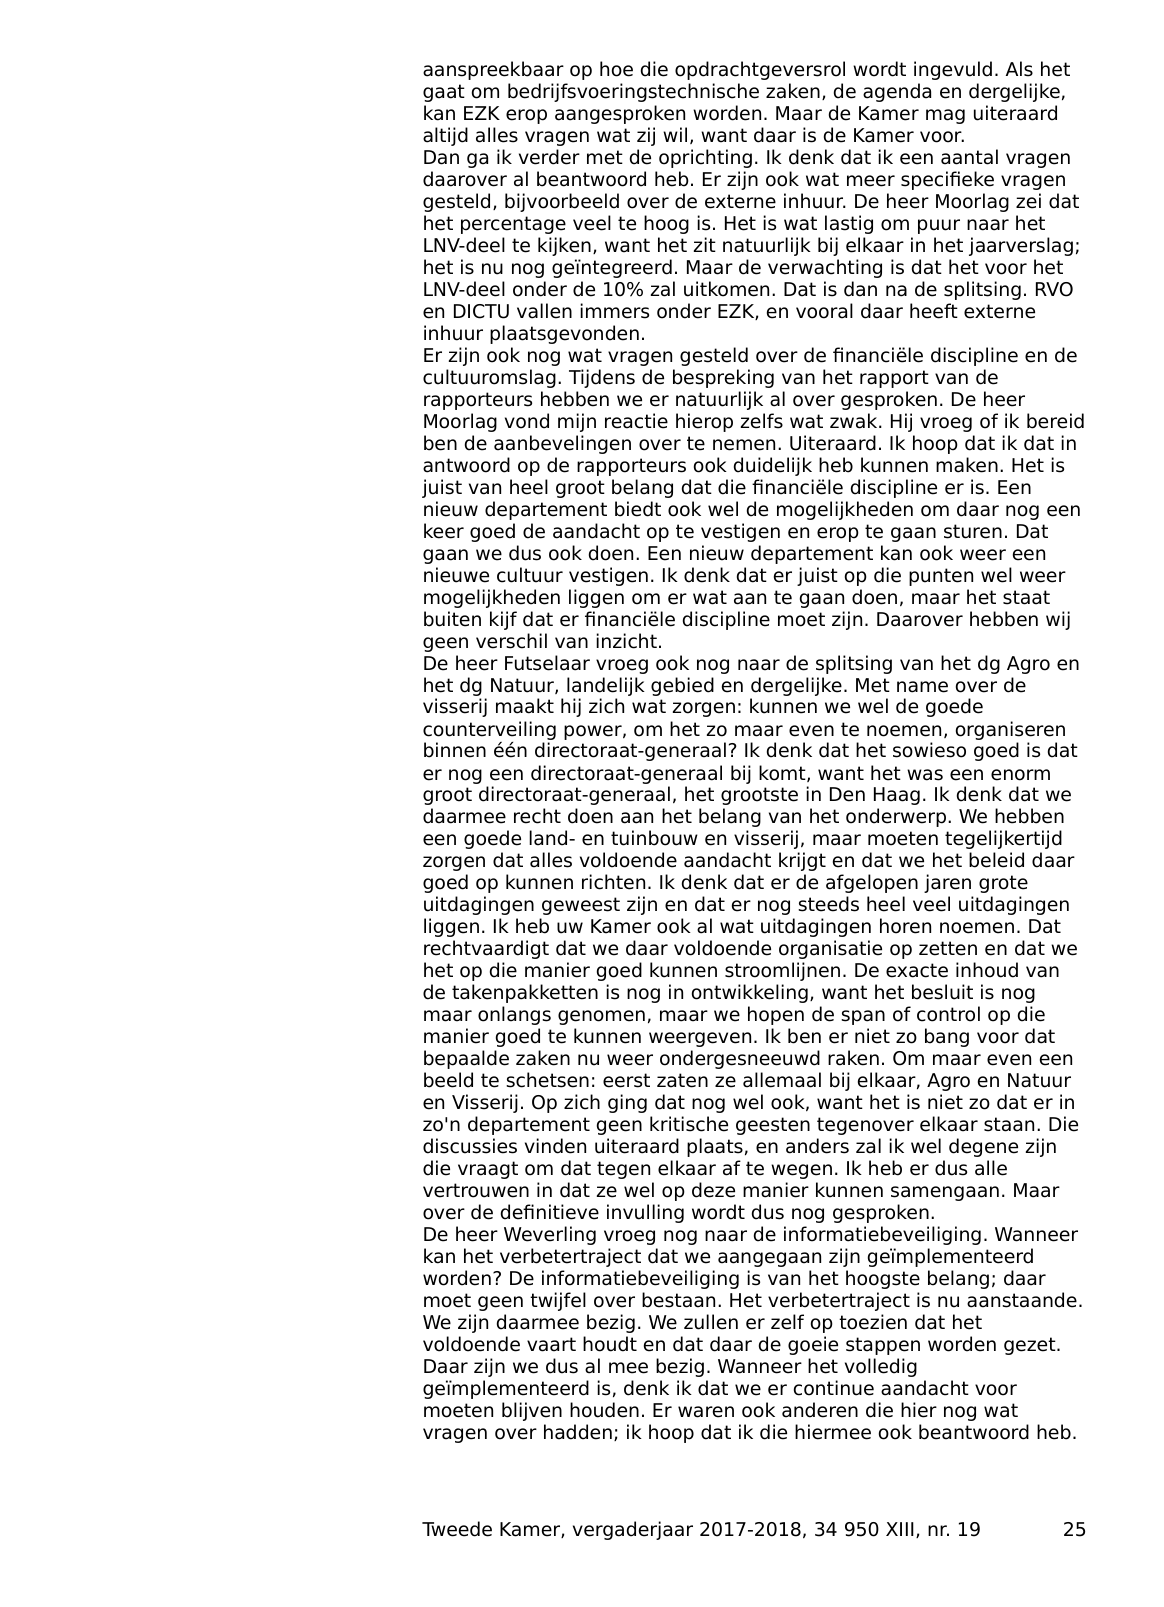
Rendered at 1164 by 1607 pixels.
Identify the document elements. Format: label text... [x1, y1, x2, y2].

text Dan ga ik verder met de oprichting. Ik denk dat ik een aantal vragen daarover al beantwoord heb. Er zijn ook wat meer specifieke vragen gesteld, bijvoorbeeld over de externe inhuur. De heer Moorlag zei dat het percentage veel te hoog is. Het is wat lastig om puur naar het LNV-deel te kijken, want het zit natuurlijk bij elkaar in het jaarverslag; het is nu nog geïntegreerd. Maar de verwachting is dat het voor het LNV-deel onder de 10% zal uitkomen. Dat is dan na de splitsing. RVO en DICTU vallen immers onder EZK, en vooral daar heeft externe inhuur plaatsgevonden. [422, 147, 1087, 345]
text aanspreekbaar op hoe die opdrachtgeversrol wordt ingevuld. Als het gaat om bedrijfsvoeringstechnische zaken, de agenda en dergelijke, kan EZK erop aangesproken worden. Maar de Kamer mag uiteraard altijd alles vragen wat zij wil, want daar is de Kamer voor. [422, 59, 1087, 147]
text Er zijn ook nog wat vragen gesteld over de financiële discipline en de cultuuromslag. Tijdens de bespreking van het rapport van de rapporteurs hebben we er natuurlijk al over gesproken. De heer Moorlag vond mijn reactie hierop zelfs wat zwak. Hij vroeg of ik bereid ben de aanbevelingen over te nemen. Uiteraard. Ik hoop dat ik dat in antwoord op de rapporteurs ook duidelijk heb kunnen maken. Het is juist van heel groot belang dat die financiële discipline er is. Een nieuw departement biedt ook wel de mogelijkheden om daar nog een keer goed de aandacht op te vestigen en erop te gaan sturen. Dat gaan we dus ook doen. Een nieuw departement kan ook weer een nieuwe cultuur vestigen. Ik denk dat er juist op die punten wel weer mogelijkheden liggen om er wat aan te gaan doen, maar het staat buiten kijf dat er financiële discipline moet zijn. Daarover hebben wij geen verschil van inzicht. [422, 345, 1087, 652]
text De heer Futselaar vroeg ook nog naar de splitsing van het dg Agro en het dg Natuur, landelijk gebied en dergelijke. Met name over de visserij maakt hij zich wat zorgen: kunnen we wel de goede counterveiling power, om het zo maar even te noemen, organiseren binnen één directoraat-generaal? Ik denk dat het sowieso goed is dat er nog een directoraat-generaal bij komt, want het was een enorm groot directoraat-generaal, het grootste in Den Haag. Ik denk dat we daarmee recht doen aan het belang van het onderwerp. We hebben een goede land- en tuinbouw en visserij, maar moeten tegelijkertijd zorgen dat alles voldoende aandacht krijgt en dat we het beleid daar goed op kunnen richten. Ik denk dat er de afgelopen jaren grote uitdagingen geweest zijn en dat er nog steeds heel veel uitdagingen liggen. Ik heb uw Kamer ook al wat uitdagingen horen noemen. Dat rechtvaardigt dat we daar voldoende organisatie op zetten en dat we het op die manier goed kunnen stroomlijnen. De exacte inhoud van de takenpakketten is nog in ontwikkeling, want het besluit is nog maar onlangs genomen, maar we hopen de span of control op die manier goed te kunnen weergeven. Ik ben er niet zo bang voor dat bepaalde zaken nu weer ondergesneeuwd raken. Om maar even een beeld te schetsen: eerst zaten ze allemaal bij elkaar, Agro en Natuur en Visserij. Op zich ging dat nog wel ook, want het is niet zo dat er in zo'n departement geen kritische geesten tegenover elkaar staan. Die discussies vinden uiteraard plaats, en anders zal ik wel degene zijn die vraagt om dat tegen elkaar af te wegen. Ik heb er dus alle vertrouwen in dat ze wel op deze manier kunnen samengaan. Maar over de definitieve invulling wordt dus nog gesproken. [422, 652, 1087, 1224]
text De heer Weverling vroeg nog naar de informatiebeveiliging. Wanneer kan het verbetertraject dat we aangegaan zijn geïmplementeerd worden? De informatiebeveiliging is van het hoogste belang; daar moet geen twijfel over bestaan. Het verbetertraject is nu aanstaande. We zijn daarmee bezig. We zullen er zelf op toezien dat het voldoende vaart houdt en dat daar de goeie stappen worden gezet. Daar zijn we dus al mee bezig. Wanneer het volledig geïmplementeerd is, denk ik dat we er continue aandacht voor moeten blijven houden. Er waren ook anderen die hier nog wat vragen over hadden; ik hoop dat ik die hiermee ook beantwoord heb. [422, 1224, 1087, 1444]
